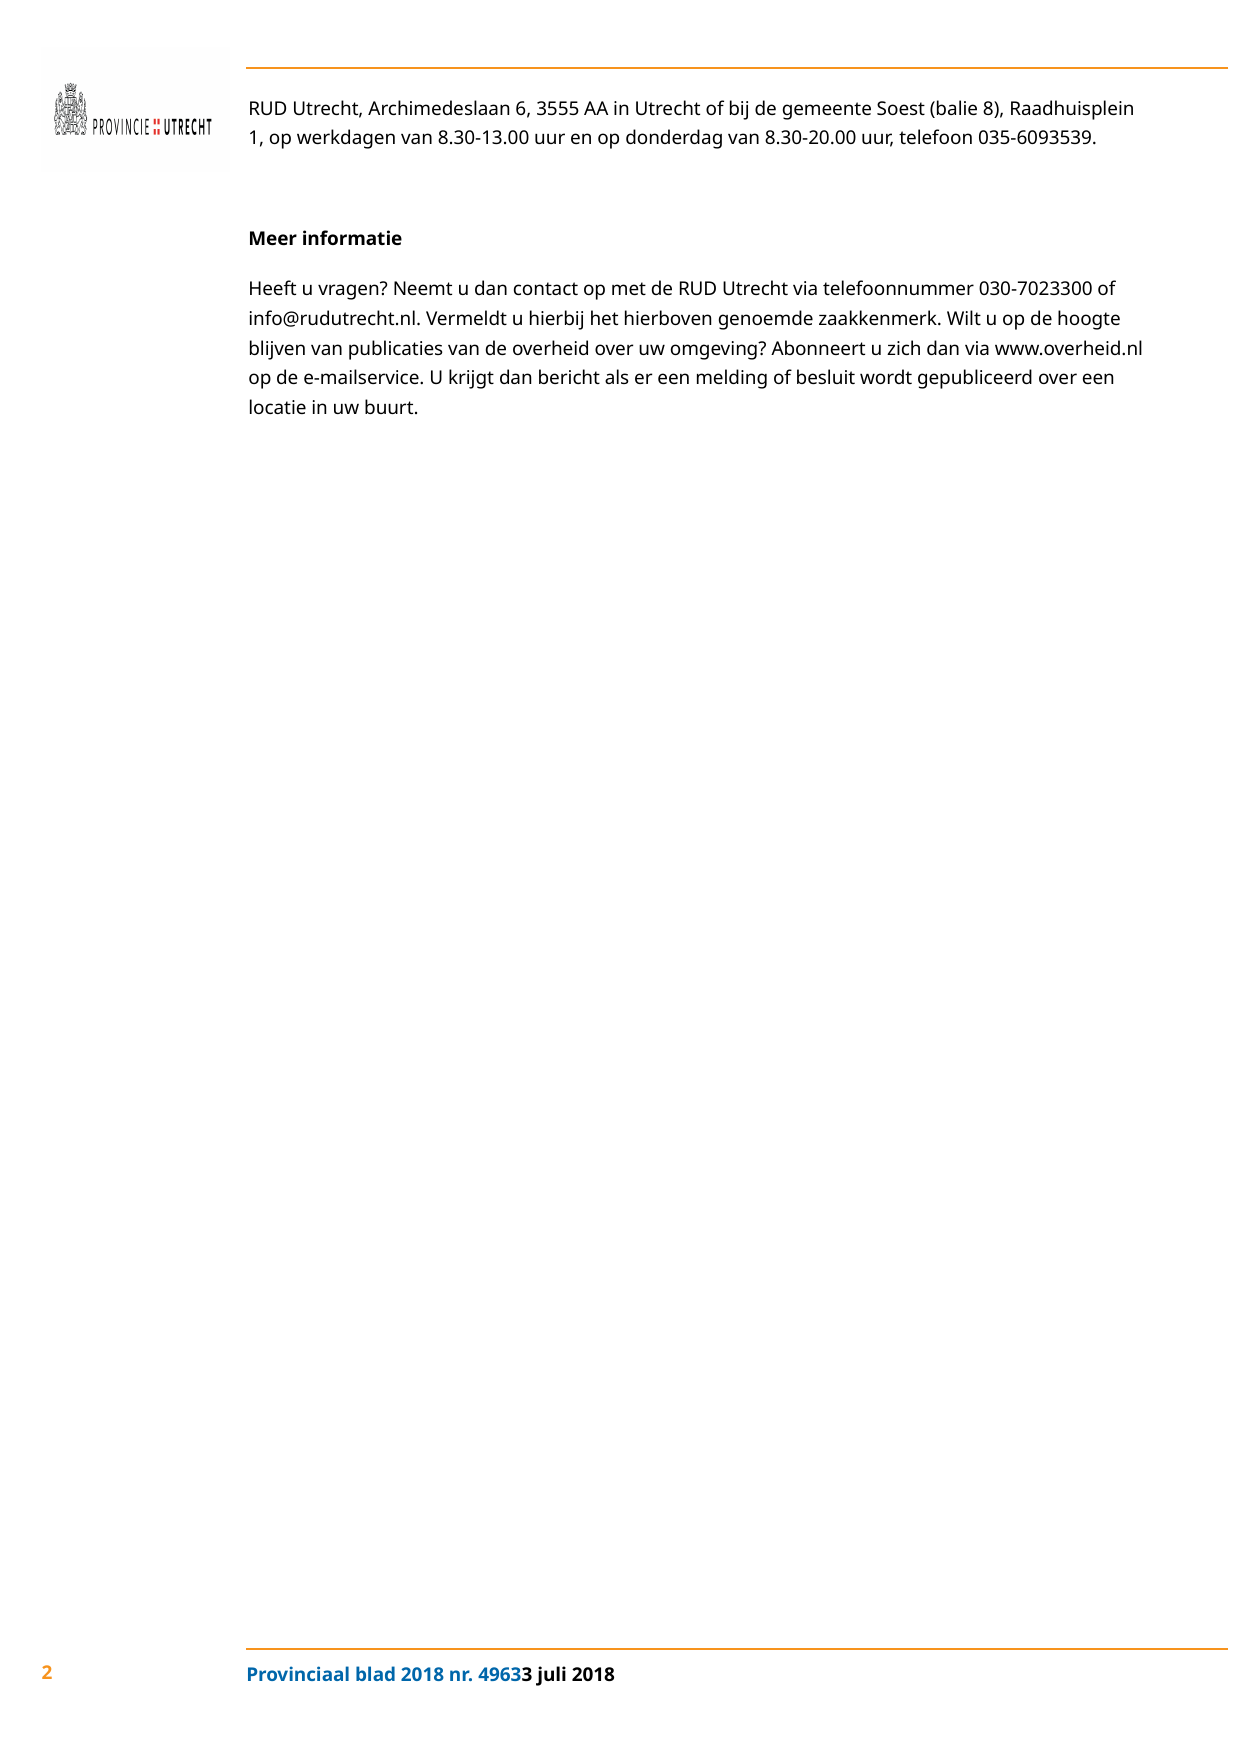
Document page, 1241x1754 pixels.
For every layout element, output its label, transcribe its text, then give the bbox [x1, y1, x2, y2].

text RUD Utrecht, Archimedeslaan 6, 3555 AA in Utrecht of bij de gemeente Soest (balie 8), Raadhuisplein 1, op werkdagen van 8.30-13.00 uur en op donderdag van 8.30-20.00 uur, telefoon 035-6093539. [248, 95, 1152, 150]
text Heeft u vragen? Neemt u dan contact op met de RUD Utrecht via telefoonnummer 030-7023300 of info@rudutrecht.nl. Vermeldt u hierbij het hierboven genoemde zaakkenmerk. Wilt u op de hoogte blijven van publicaties van de overheid over uw omgeving? Abonneert u zich dan via www.overheid.nl op de e-mailservice. U krijgt dan bericht als er een melding of besluit wordt gepubliceerd over een locatie in uw buurt. [248, 276, 1152, 420]
text Meer informatie [248, 225, 1152, 251]
picture [41, 47, 231, 172]
